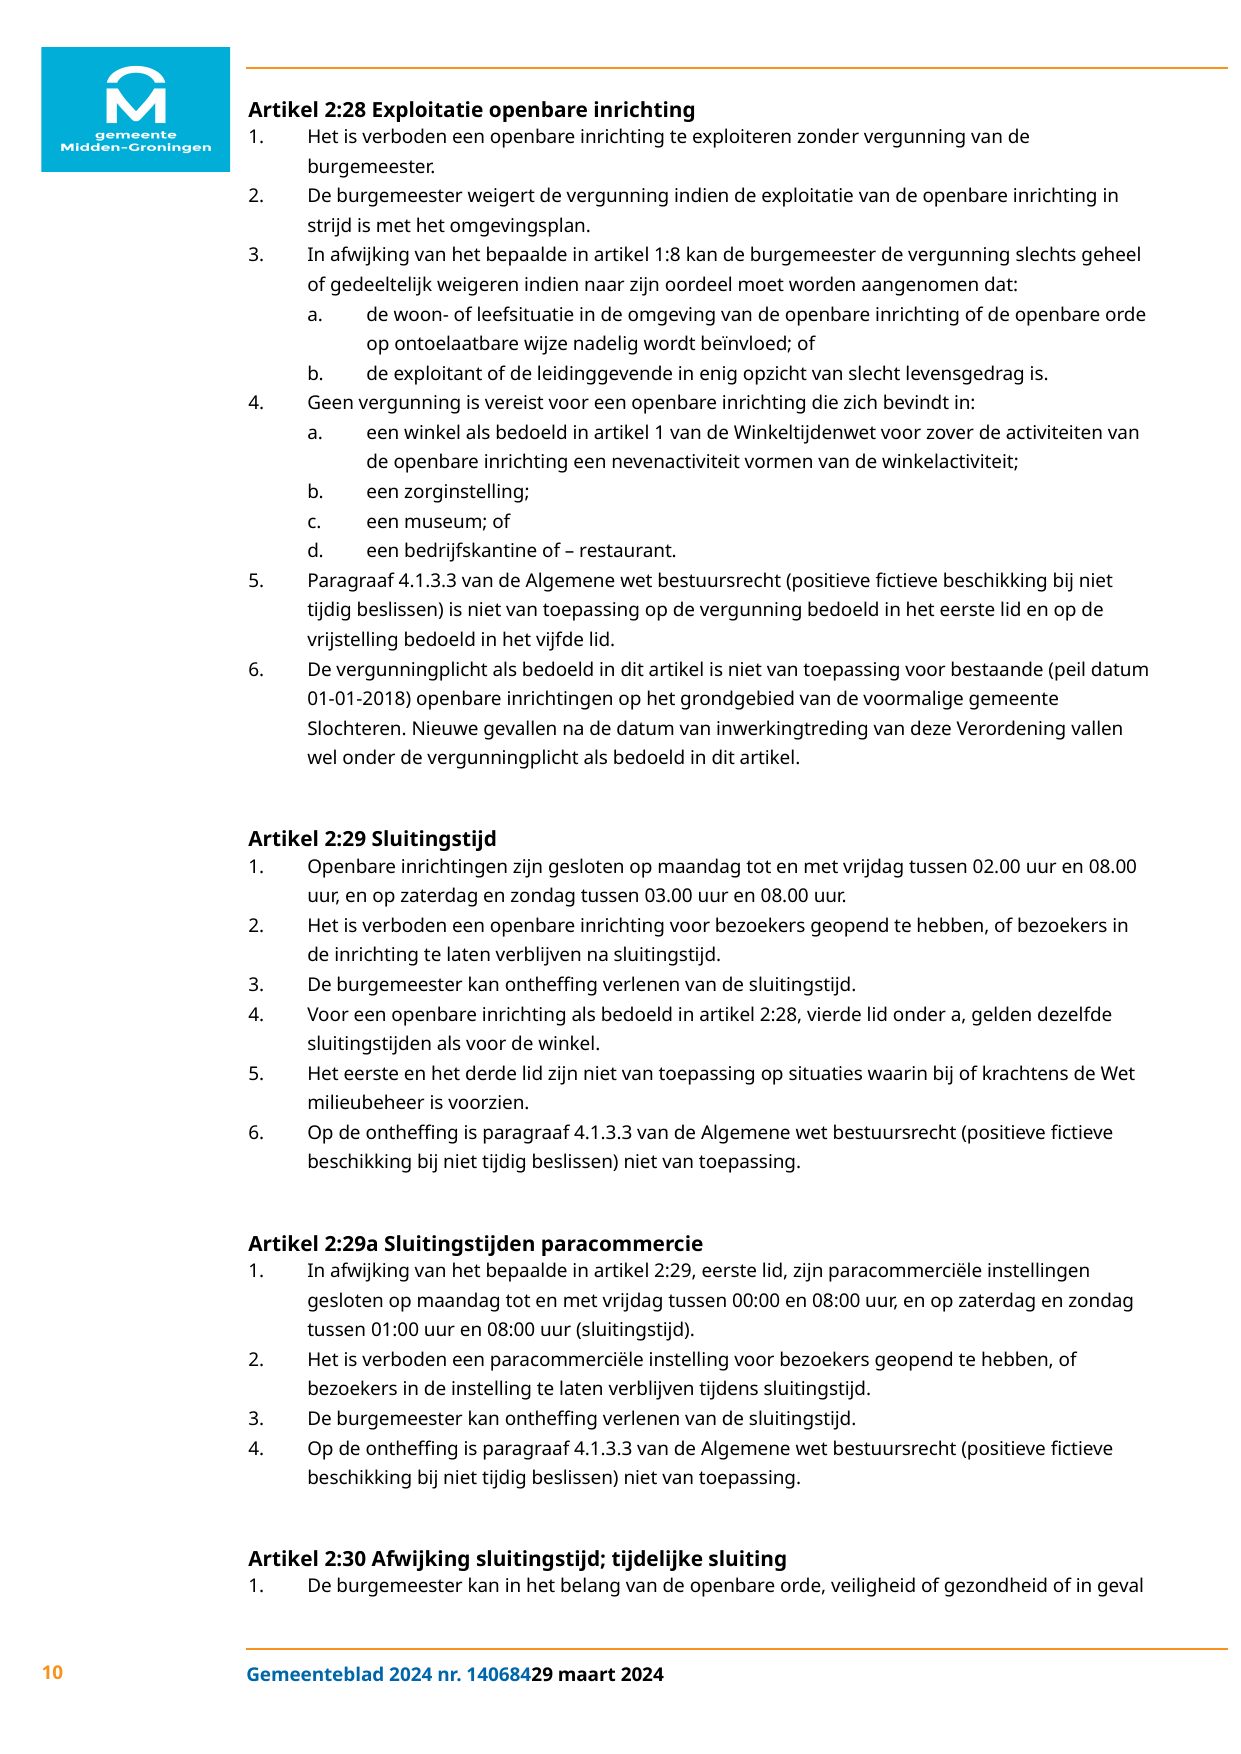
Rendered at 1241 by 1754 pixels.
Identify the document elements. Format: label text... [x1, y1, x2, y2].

list een bedrijfskantine of – restaurant. [307, 537, 1152, 563]
picture [184, 146, 190, 153]
list Op de ontheffing is paragraaf 4.1.3.3 van de Algemene wet bestuursrecht (positieve fictieve beschikking bij niet tijdig beslissen) niet van toepassing. [248, 1119, 1152, 1174]
list In afwijking van het bepaalde in artikel 2:29, eerste lid, zijn paracommerciële instellingen gesloten op maandag tot en met vrijdag tussen 00:00 en 08:00 uur, en op zaterdag en zondag tussen 01:00 uur en 08:00 uur (sluitingstijd). [248, 1257, 1152, 1342]
list De vergunningplicht als bedoeld in dit artikel is niet van toepassing voor bestaande (peil datum 01-01-2018) openbare inrichtingen op het grondgebied van de voormalige gemeente Slochteren. Nieuwe gevallen na de datum van inwerkingtreding van deze Verordening vallen wel onder de vergunningplicht als bedoeld in dit artikel. [248, 656, 1152, 770]
text Artikel 2:28 Exploitatie openbare inrichting [248, 95, 1152, 123]
list In afwijking van het bepaalde in artikel 1:8 kan de burgemeester de vergunning slechts geheel of gedeeltelijk weigeren indien naar zijn oordeel moet worden aangenomen dat: [248, 242, 1152, 297]
list Paragraaf 4.1.3.3 van de Algemene wet bestuursrecht (positieve fictieve beschikking bij niet tijdig beslissen) is niet van toepassing op de vergunning bedoeld in het eerste lid en op de vrijstelling bedoeld in het vijfde lid. [248, 567, 1152, 652]
text Artikel 2:30 Afwijking sluitingstijd; tijdelijke sluiting [248, 1544, 1152, 1573]
list De burgemeester kan in het belang van de openbare orde, veiligheid of gezondheid of in geval [248, 1573, 1152, 1598]
list Op de ontheffing is paragraaf 4.1.3.3 van de Algemene wet bestuursrecht (positieve fictieve beschikking bij niet tijdig beslissen) niet van toepassing. [248, 1435, 1152, 1490]
list de exploitant of de leidinggevende in enig opzicht van slecht levensgedrag is. [307, 360, 1152, 386]
list een winkel als bedoeld in artikel 1 van de Winkeltijdenwet voor zover de activiteiten van de openbare inrichting een nevenactiviteit vormen van de winkelactiviteit; [307, 419, 1152, 474]
text Artikel 2:29 Sluitingstijd [248, 824, 1152, 853]
list Het eerste en het derde lid zijn niet van toepassing op situaties waarin bij of krachtens de Wet milieubeheer is voorzien. [248, 1060, 1152, 1115]
list een museum; of [307, 508, 1152, 533]
list De burgemeester kan ontheffing verlenen van de sluitingstijd. [248, 1405, 1152, 1431]
list Openbare inrichtingen zijn gesloten op maandag tot en met vrijdag tussen 02.00 uur en 08.00 uur, en op zaterdag en zondag tussen 03.00 uur en 08.00 uur. [248, 853, 1152, 908]
list een zorginstelling; [307, 478, 1152, 504]
list Het is verboden een openbare inrichting te exploiteren zonder vergunning van de burgemeester. [248, 123, 1152, 178]
list Het is verboden een openbare inrichting voor bezoekers geopend te hebben, of bezoekers in de inrichting te laten verblijven na sluitingstijd. [248, 912, 1152, 967]
text Artikel 2:29a Sluitingstijden paracommercie [248, 1229, 1152, 1257]
picture [108, 66, 164, 82]
list De burgemeester kan ontheffing verlenen van de sluitingstijd. [248, 971, 1152, 997]
list Geen vergunning is vereist voor een openbare inrichting die zich bevindt in: [248, 389, 1152, 415]
list De burgemeester weigert de vergunning indien de exploitatie van de openbare inrichting in strijd is met het omgevingsplan. [248, 182, 1152, 238]
list de woon- of leefsituatie in de omgeving van de openbare inrichting of de openbare orde op ontoelaatbare wijze nadelig wordt beïnvloed; of [307, 301, 1152, 356]
list Voor een openbare inrichting als bedoeld in artikel 2:28, vierde lid onder a, gelden dezelfde sluitingstijden als voor de winkel. [248, 1001, 1152, 1056]
list Het is verboden een paracommerciële instelling voor bezoekers geopend te hebben, of bezoekers in de instelling te laten verblijven tijdens sluitingstijd. [248, 1346, 1152, 1401]
picture [107, 89, 165, 122]
